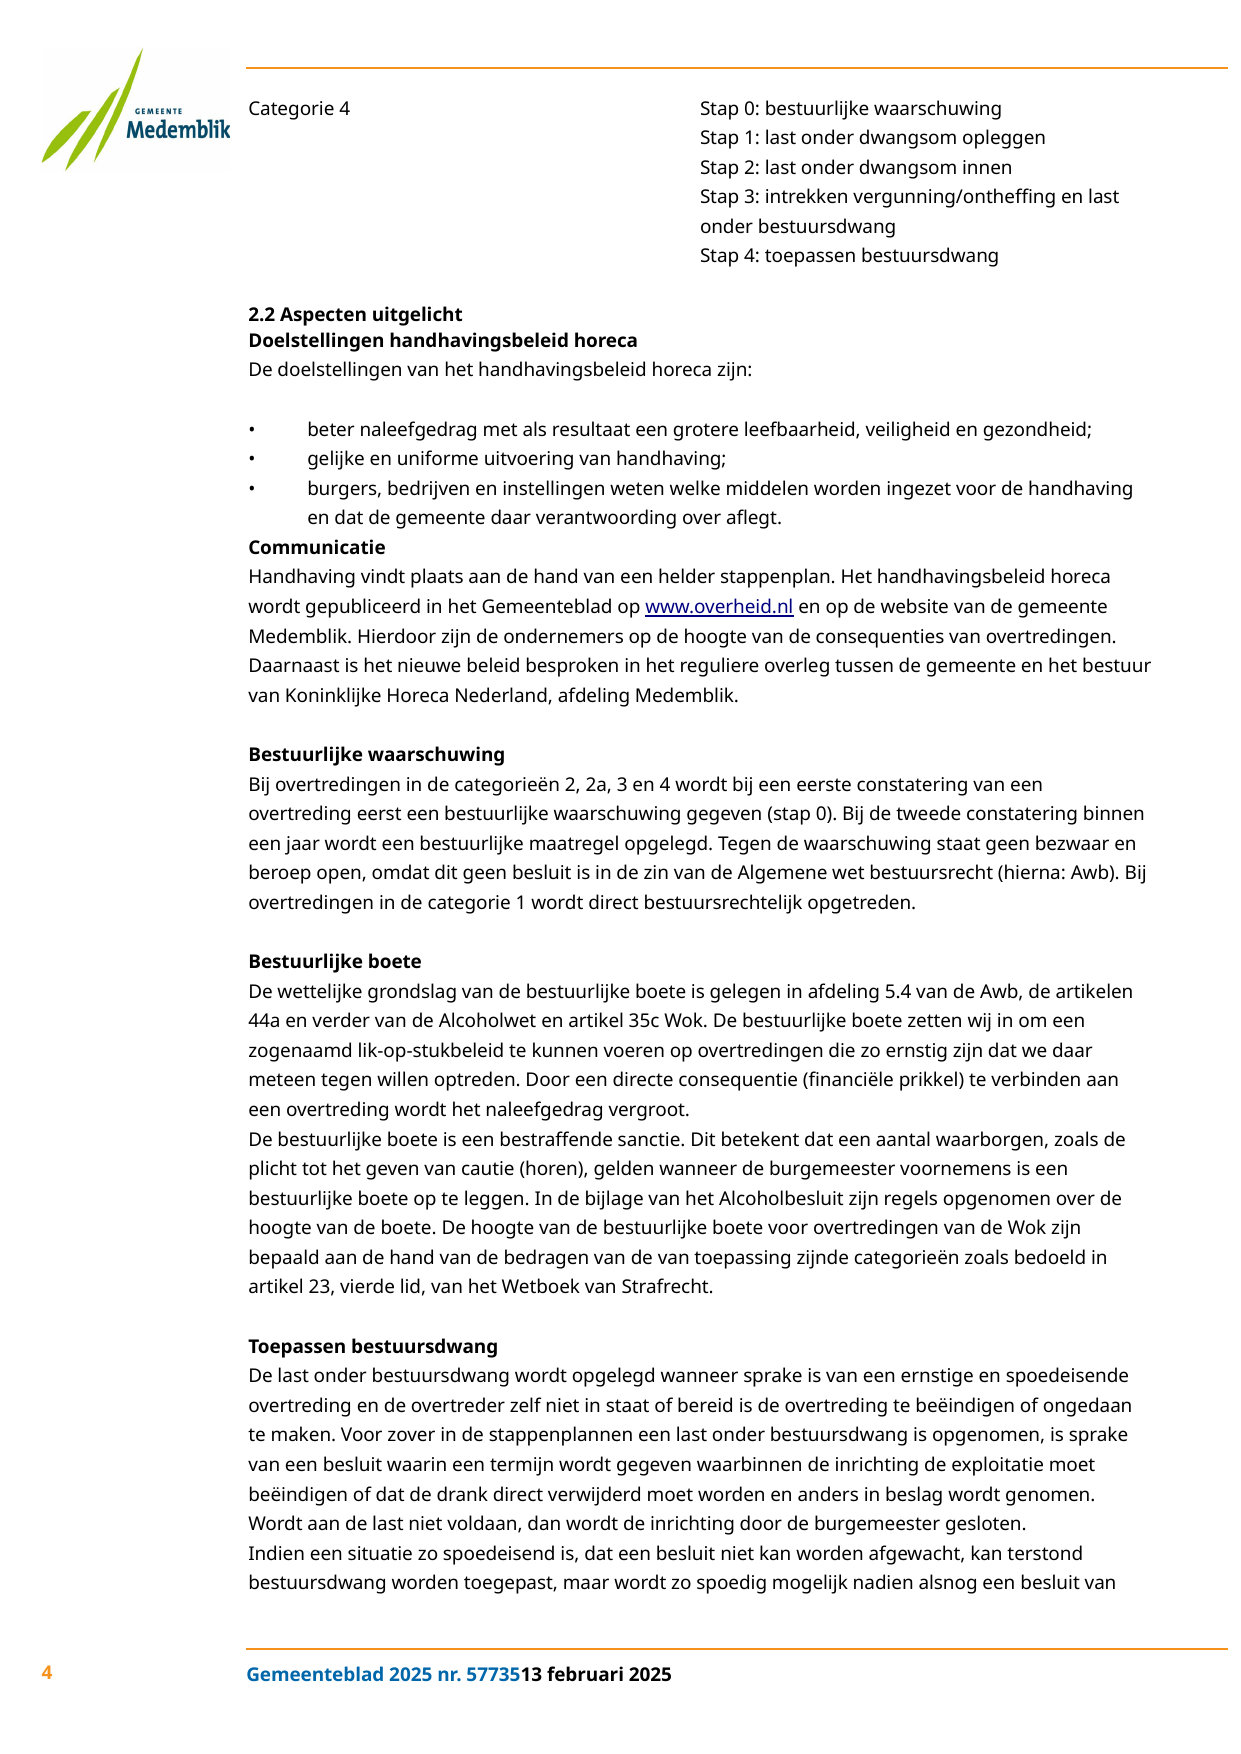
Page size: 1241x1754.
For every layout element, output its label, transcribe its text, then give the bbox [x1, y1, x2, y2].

text Bestuurlijke boete [248, 948, 1152, 974]
text Toepassen bestuursdwang [248, 1333, 1152, 1358]
list gelijke en uniforme uitvoering van handhaving; [248, 445, 1152, 471]
text Bij overtredingen in de categorieën 2, 2a, 3 en 4 wordt bij een eerste constatering van een overtreding eerst een bestuurlijke waarschuwing gegeven (stap 0). Bij de tweede constatering binnen een jaar wordt een bestuurlijke maatregel opgelegd. Tegen de waarschuwing staat geen bezwaar en beroep open, omdat dit geen besluit is in de zin van de Algemene wet bestuursrecht (hierna: Awb). Bij overtredingen in de categorie 1 wordt direct bestuursrechtelijk opgetreden. [248, 771, 1152, 915]
text Communicatie [248, 534, 1152, 560]
table_cell Categorie 4 [248, 95, 700, 268]
text Daarnaast is het nieuwe beleid besproken in het reguliere overleg tussen de gemeente en het bestuur van Koninklijke Horeca Nederland, afdeling Medemblik. [248, 652, 1152, 708]
text Handhaving vindt plaats aan de hand van een helder stappenplan. Het handhavingsbeleid horeca wordt gepubliceerd in het Gemeenteblad op www.overheid.nl en op de website van de gemeente Medemblik. Hierdoor zijn de ondernemers op de hoogte van de consequenties van overtredingen. [248, 564, 1152, 648]
table_cell Stap 0: bestuurlijke waarschuwing Stap 1: last onder dwangsom opleggen Stap 2: last onder dwangsom innen Stap 3: intrekken vergunning/ontheffing en last onder bestuursdwang Stap 4: toepassen bestuursdwang [700, 95, 1152, 268]
text Indien een situatie zo spoedeisend is, dat een besluit niet kan worden afgewacht, kan terstond bestuursdwang worden toegepast, maar wordt zo spoedig mogelijk nadien alsnog een besluit van [248, 1540, 1152, 1595]
text De wettelijke grondslag van de bestuurlijke boete is gelegen in afdeling 5.4 van de Awb, de artikelen 44a en verder van de Alcoholwet en artikel 35c Wok. De bestuurlijke boete zetten wij in om een zogenaamd lik-op-stukbeleid te kunnen voeren op overtredingen die zo ernstig zijn dat we daar meteen tegen willen optreden. Door een directe consequentie (financiële prikkel) te verbinden aan een overtreding wordt het naleefgedrag vergroot. [248, 978, 1152, 1122]
list beter naleefgedrag met als resultaat een grotere leefbaarheid, veiligheid en gezondheid; [248, 416, 1152, 441]
picture [41, 47, 231, 172]
text De doelstellingen van het handhavingsbeleid horeca zijn: [248, 357, 1152, 382]
text De last onder bestuursdwang wordt opgelegd wanneer sprake is van een ernstige en spoedeisende overtreding en de overtreder zelf niet in staat of bereid is de overtreding te beëindigen of ongedaan te maken. Voor zover in de stappenplannen een last onder bestuursdwang is opgenomen, is sprake van een besluit waarin een termijn wordt gegeven waarbinnen de inrichting de exploitatie moet beëindigen of dat de drank direct verwijderd moet worden en anders in beslag wordt genomen. Wordt aan de last niet voldaan, dan wordt de inrichting door de burgemeester gesloten. [248, 1362, 1152, 1536]
text 2.2 Aspecten uitgelicht [248, 301, 1152, 327]
text Bestuurlijke waarschuwing [248, 741, 1152, 767]
text De bestuurlijke boete is een bestraffende sanctie. Dit betekent dat een aantal waarborgen, zoals de plicht tot het geven van cautie (horen), gelden wanneer de burgemeester voornemens is een bestuurlijke boete op te leggen. In de bijlage van het Alcoholbesluit zijn regels opgenomen over de hoogte van de boete. De hoogte van de bestuurlijke boete voor overtredingen van de Wok zijn bepaald aan de hand van de bedragen van de van toepassing zijnde categorieën zoals bedoeld in artikel 23, vierde lid, van het Wetboek van Strafrecht. [248, 1126, 1152, 1299]
list burgers, bedrijven en instellingen weten welke middelen worden ingezet voor de handhaving en dat de gemeente daar verantwoording over aflegt. [248, 475, 1152, 530]
text Doelstellingen handhavingsbeleid horeca [248, 327, 1152, 353]
